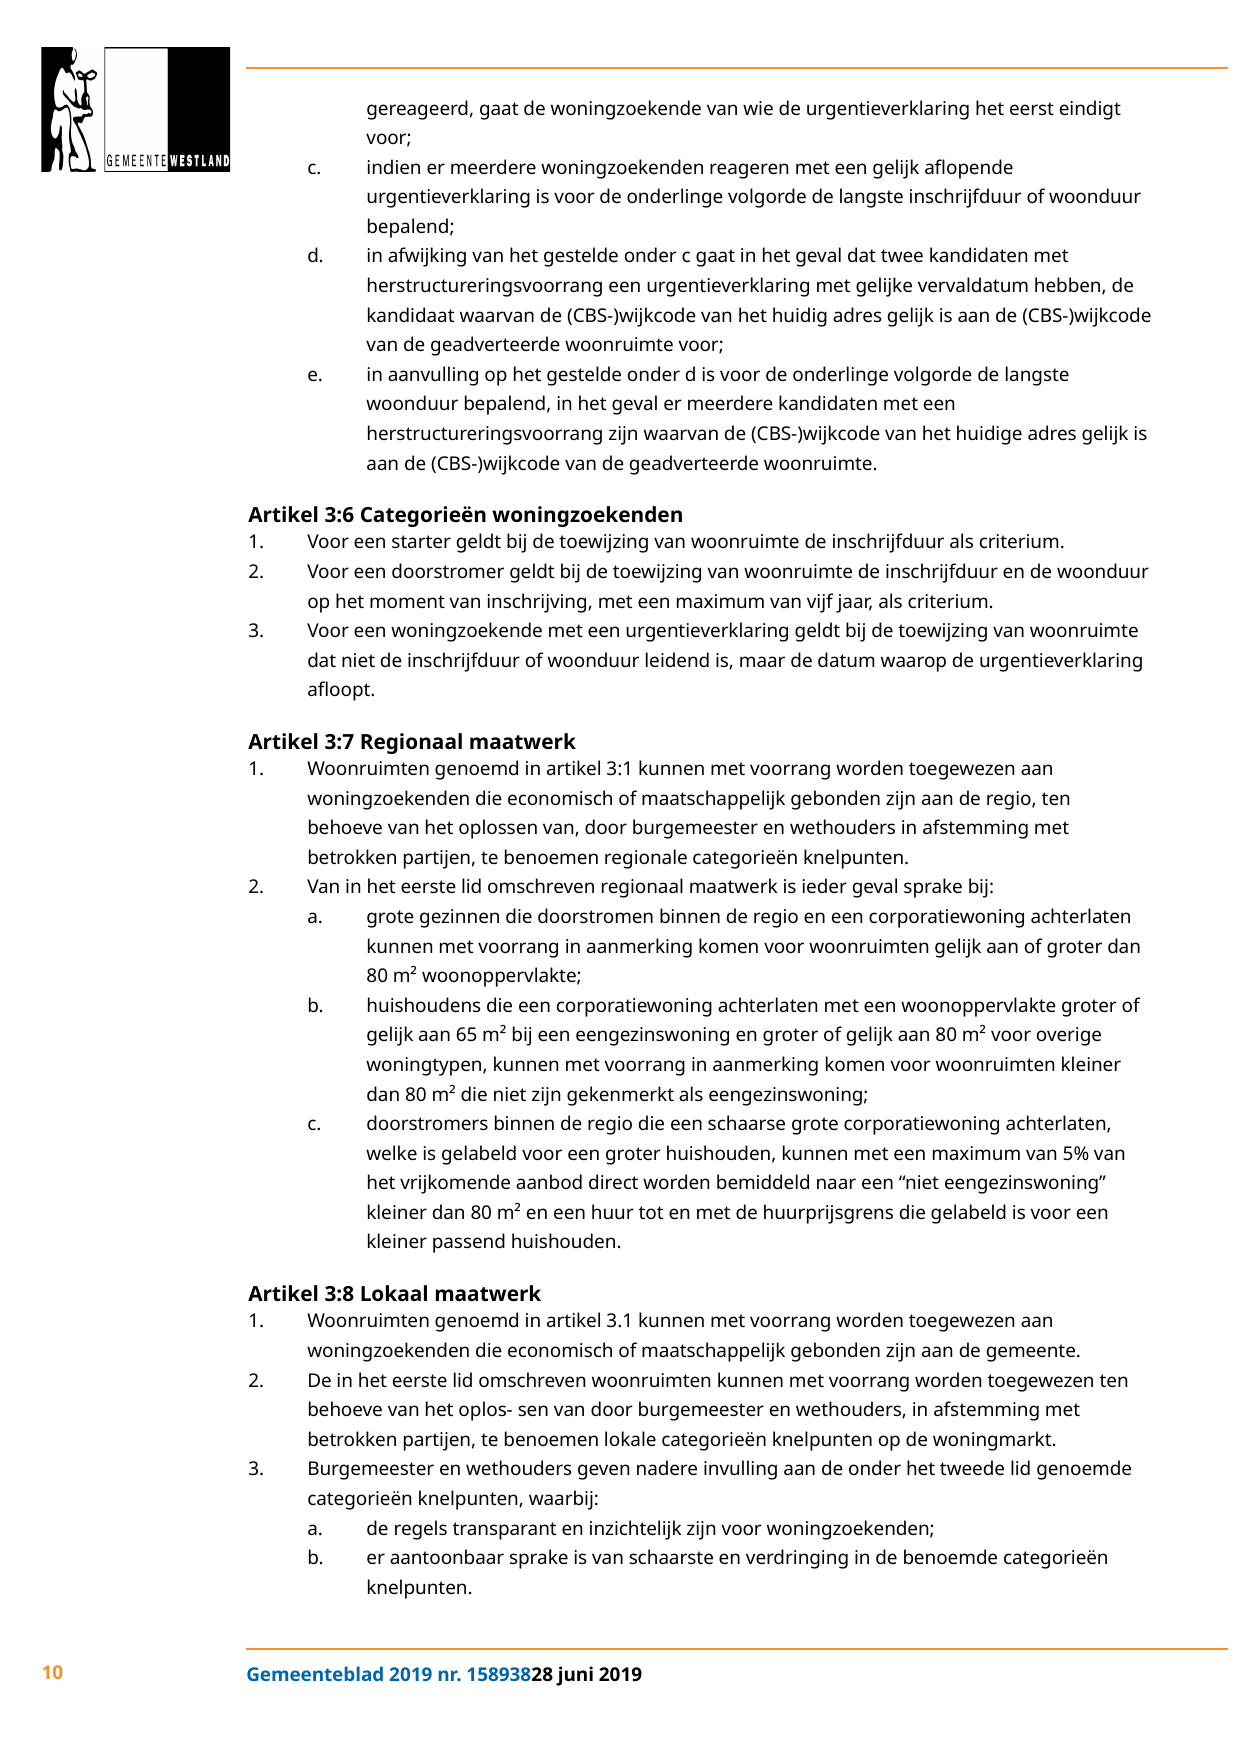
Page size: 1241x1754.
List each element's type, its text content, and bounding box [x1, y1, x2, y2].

list gereageerd, gaat de woningzoekende van wie de urgentieverklaring het eerst eindigt voor; [307, 95, 1152, 150]
list in aanvulling op het gestelde onder d is voor de onderlinge volgorde de langste woonduur bepalend, in het geval er meerdere kandidaten met een herstructureringsvoorrang zijn waarvan de (CBS-)wijkcode van het huidige adres gelijk is aan de (CBS-)wijkcode van de geadverteerde woonruimte. [307, 361, 1152, 476]
list indien er meerdere woningzoekenden reageren met een gelijk aflopende urgentieverklaring is voor de onderlinge volgorde de langste inschrijfduur of woonduur bepalend; [307, 154, 1152, 239]
list de regels transparant en inzichtelijk zijn voor woningzoekenden; [307, 1515, 1152, 1540]
text Artikel 3:8 Lokaal maatwerk [248, 1279, 1152, 1308]
list De in het eerste lid omschreven woonruimten kunnen met voorrang worden toegewezen ten behoeve van het oplos- sen van door burgemeester en wethouders, in afstemming met betrokken partijen, te benoemen lokale categorieën knelpunten op de woningmarkt. [248, 1367, 1152, 1452]
list Voor een doorstromer geldt bij de toewijzing van woonruimte de inschrijfduur en de woonduur op het moment van inschrijving, met een maximum van vijf jaar, als criterium. [248, 558, 1152, 613]
list grote gezinnen die doorstromen binnen de regio en een corporatiewoning achterlaten kunnen met voorrang in aanmerking komen voor woonruimten gelijk aan of groter dan 80 m² woonoppervlakte; [307, 903, 1152, 988]
list Woonruimten genoemd in artikel 3.1 kunnen met voorrang worden toegewezen aan woningzoekenden die economisch of maatschappelijk gebonden zijn aan de gemeente. [248, 1308, 1152, 1363]
list Voor een woningzoekende met een urgentieverklaring geldt bij de toewijzing van woonruimte dat niet de inschrijfduur of woonduur leidend is, maar de datum waarop de urgentieverklaring afloopt. [248, 617, 1152, 702]
list doorstromers binnen de regio die een schaarse grote corporatiewoning achterlaten, welke is gelabeld voor een groter huishouden, kunnen met een maximum van 5% van het vrijkomende aanbod direct worden bemiddeld naar een “niet eengezinswoning” kleiner dan 80 m² en een huur tot en met de huurprijsgrens die gelabeld is voor een kleiner passend huishouden. [307, 1110, 1152, 1254]
list Burgemeester en wethouders geven nadere invulling aan de onder het tweede lid genoemde categorieën knelpunten, waarbij: [248, 1456, 1152, 1511]
list in afwijking van het gestelde onder c gaat in het geval dat twee kandidaten met herstructureringsvoorrang een urgentieverklaring met gelijke vervaldatum hebben, de kandidaat waarvan de (CBS-)wijkcode van het huidig adres gelijk is aan de (CBS-)wijkcode van de geadverteerde woonruimte voor; [307, 243, 1152, 357]
text Artikel 3:7 Regionaal maatwerk [248, 727, 1152, 755]
list Woonruimten genoemd in artikel 3:1 kunnen met voorrang worden toegewezen aan woningzoekenden die economisch of maatschappelijk gebonden zijn aan de regio, ten behoeve van het oplossen van, door burgemeester en wethouders in afstemming met betrokken partijen, te benoemen regionale categorieën knelpunten. [248, 755, 1152, 870]
text Artikel 3:6 Categorieën woningzoekenden [248, 500, 1152, 529]
list Van in het eerste lid omschreven regionaal maatwerk is ieder geval sprake bij: [248, 874, 1152, 899]
picture [41, 47, 231, 172]
list er aantoonbaar sprake is van schaarste en verdringing in de benoemde categorieën knelpunten. [307, 1544, 1152, 1599]
list Voor een starter geldt bij de toewijzing van woonruimte de inschrijfduur als criterium. [248, 529, 1152, 554]
list huishoudens die een corporatiewoning achterlaten met een woonoppervlakte groter of gelijk aan 65 m² bij een eengezinswoning en groter of gelijk aan 80 m² voor overige woningtypen, kunnen met voorrang in aanmerking komen voor woonruimten kleiner dan 80 m² die niet zijn gekenmerkt als eengezinswoning; [307, 992, 1152, 1107]
